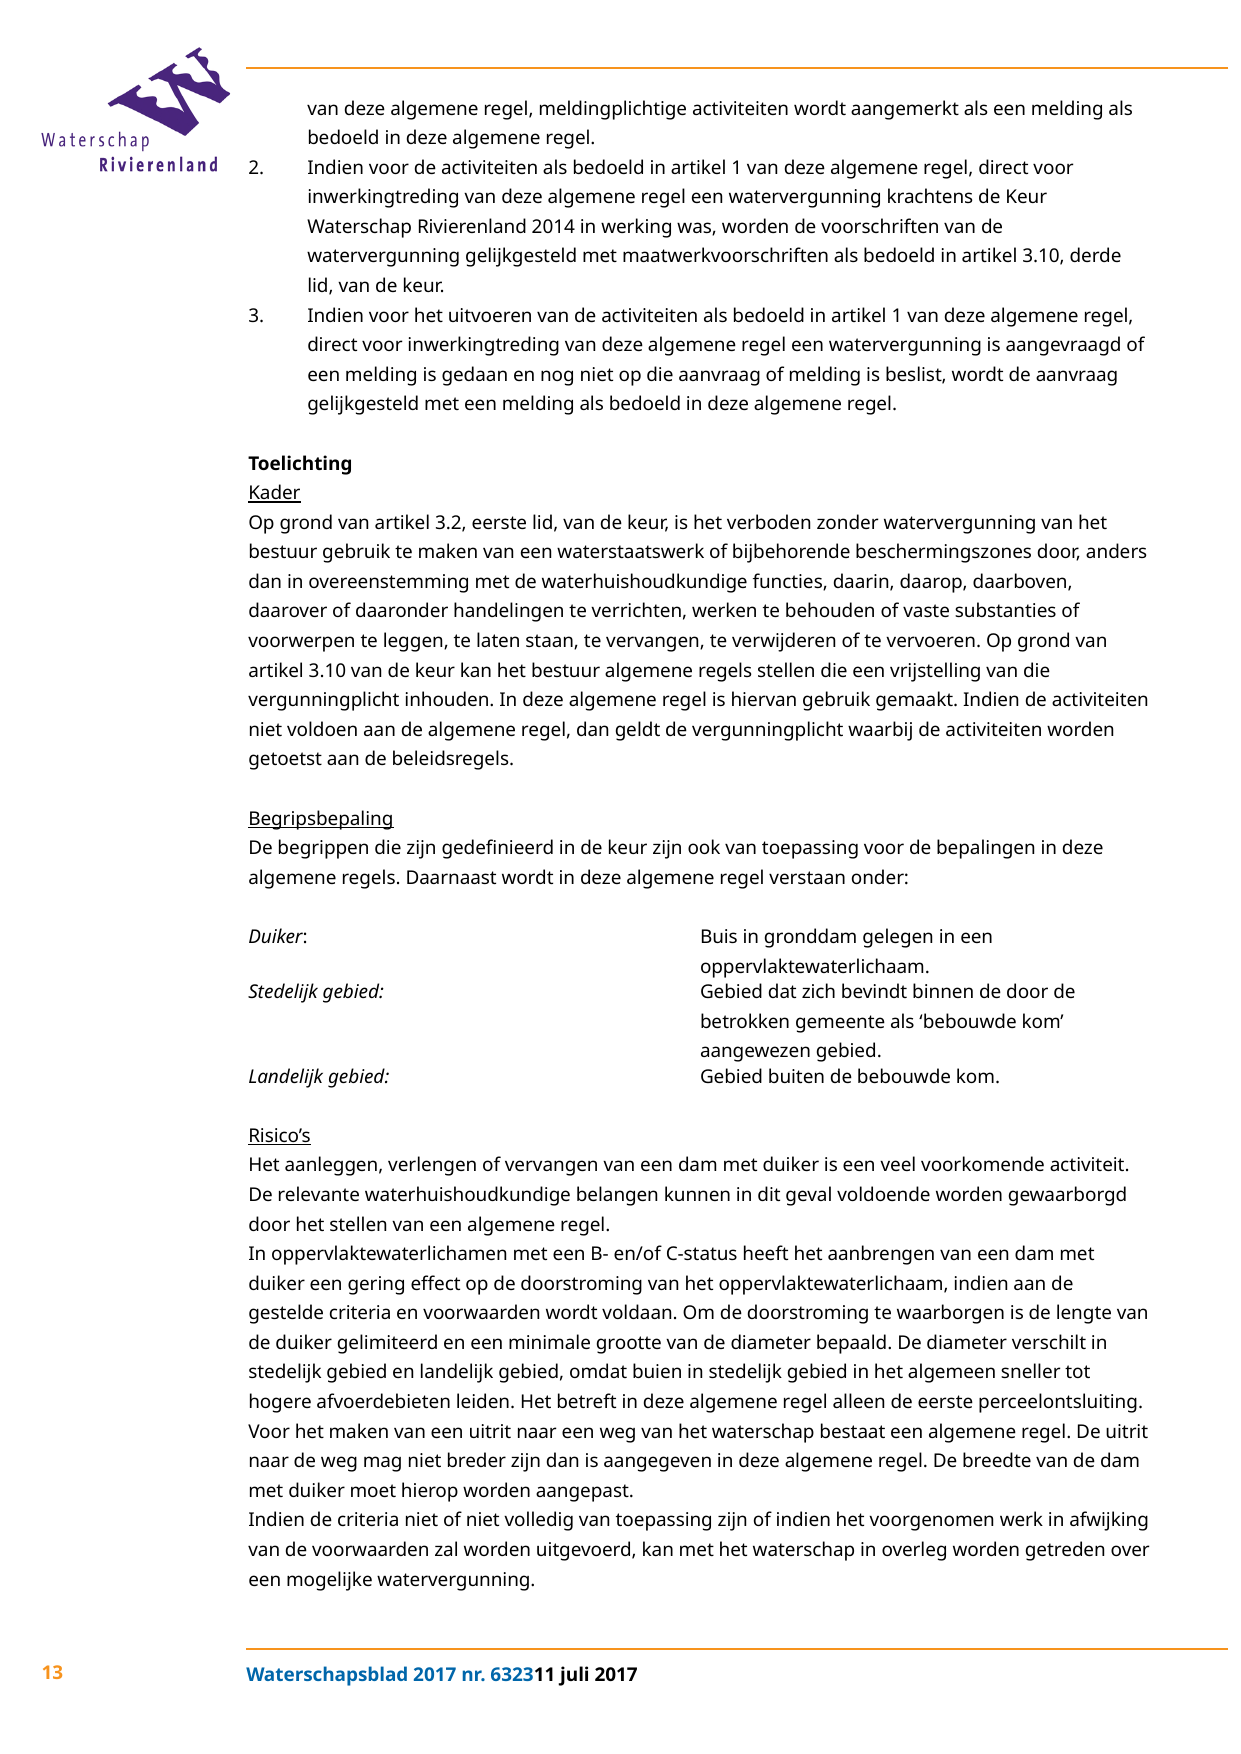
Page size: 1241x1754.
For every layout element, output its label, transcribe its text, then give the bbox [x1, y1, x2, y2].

text Op grond van artikel 3.2, eerste lid, van de keur, is het verboden zonder watervergunning van het bestuur gebruik te maken van een waterstaatswerk of bijbehorende beschermingszones door, anders dan in overeenstemming met de waterhuishoudkundige functies, daarin, daarop, daarboven, daarover of daaronder handelingen te verrichten, werken te behouden of vaste substanties of voorwerpen te leggen, te laten staan, te vervangen, te verwijderen of te vervoeren. Op grond van artikel 3.10 van de keur kan het bestuur algemene regels stellen die een vrijstelling van die vergunningplicht inhouden. In deze algemene regel is hiervan gebruik gemaakt. Indien de activiteiten niet voldoen aan de algemene regel, dan geldt de vergunningplicht waarbij de activiteiten worden getoetst aan de beleidsregels. [248, 509, 1152, 771]
table_header Buis in gronddam gelegen in een oppervlaktewaterlichaam. [700, 923, 1152, 978]
text Begripsbepaling [248, 805, 1152, 831]
table_cell Stedelijk gebied: [248, 979, 700, 1063]
table_cell Gebied dat zich bevindt binnen de door de betrokken gemeente als ‘bebouwde kom’ aangewezen gebied. [700, 979, 1152, 1063]
text Het aanleggen, verlengen of vervangen van een dam met duiker is een veel voorkomende activiteit. De relevante waterhuishoudkundige belangen kunnen in dit geval voldoende worden gewaarborgd door het stellen van een algemene regel. [248, 1152, 1152, 1236]
list Indien voor de activiteiten als bedoeld in artikel 1 van deze algemene regel, direct voor inwerkingtreding van deze algemene regel een watervergunning krachtens de Keur Waterschap Rivierenland 2014 in werking was, worden de voorschriften van de watervergunning gelijkgesteld met maatwerkvoorschriften als bedoeld in artikel 3.10, derde lid, van de keur. [248, 154, 1152, 298]
table_header Duiker: [248, 923, 700, 978]
text Toelichting [248, 450, 1152, 476]
table_cell Landelijk gebied: [248, 1064, 700, 1089]
text Indien de criteria niet of niet volledig van toepassing zijn of indien het voorgenomen werk in afwijking van de voorwaarden zal worden uitgevoerd, kan met het waterschap in overleg worden getreden over een mogelijke watervergunning. [248, 1507, 1152, 1591]
list van deze algemene regel, meldingplichtige activiteiten wordt aangemerkt als een melding als bedoeld in deze algemene regel. [248, 95, 1152, 150]
text In oppervlaktewaterlichamen met een B- en/of C-status heeft het aanbrengen van een dam met duiker een gering effect op de doorstroming van het oppervlaktewaterlichaam, indien aan de gestelde criteria en voorwaarden wordt voldaan. Om de doorstroming te waarborgen is de lengte van de duiker gelimiteerd en een minimale grootte van de diameter bepaald. De diameter verschilt in stedelijk gebied en landelijk gebied, omdat buien in stedelijk gebied in het algemeen sneller tot hogere afvoerdebieten leiden. Het betreft in deze algemene regel alleen de eerste perceelontsluiting. [248, 1240, 1152, 1414]
text Kader [248, 479, 1152, 505]
table_cell Gebied buiten de bebouwde kom. [700, 1064, 1152, 1089]
text Risico’s [248, 1122, 1152, 1148]
picture [41, 47, 231, 172]
text Voor het maken van een uitrit naar een weg van het waterschap bestaat een algemene regel. De uitrit naar de weg mag niet breder zijn dan is aangegeven in deze algemene regel. De breedte van de dam met duiker moet hierop worden aangepast. [248, 1418, 1152, 1503]
text De begrippen die zijn gedefinieerd in de keur zijn ook van toepassing voor de bepalingen in deze algemene regels. Daarnaast wordt in deze algemene regel verstaan onder: [248, 834, 1152, 890]
list Indien voor het uitvoeren van de activiteiten als bedoeld in artikel 1 van deze algemene regel, direct voor inwerkingtreding van deze algemene regel een watervergunning is aangevraagd of een melding is gedaan en nog niet op die aanvraag of melding is beslist, wordt de aanvraag gelijkgesteld met een melding als bedoeld in deze algemene regel. [248, 302, 1152, 416]
